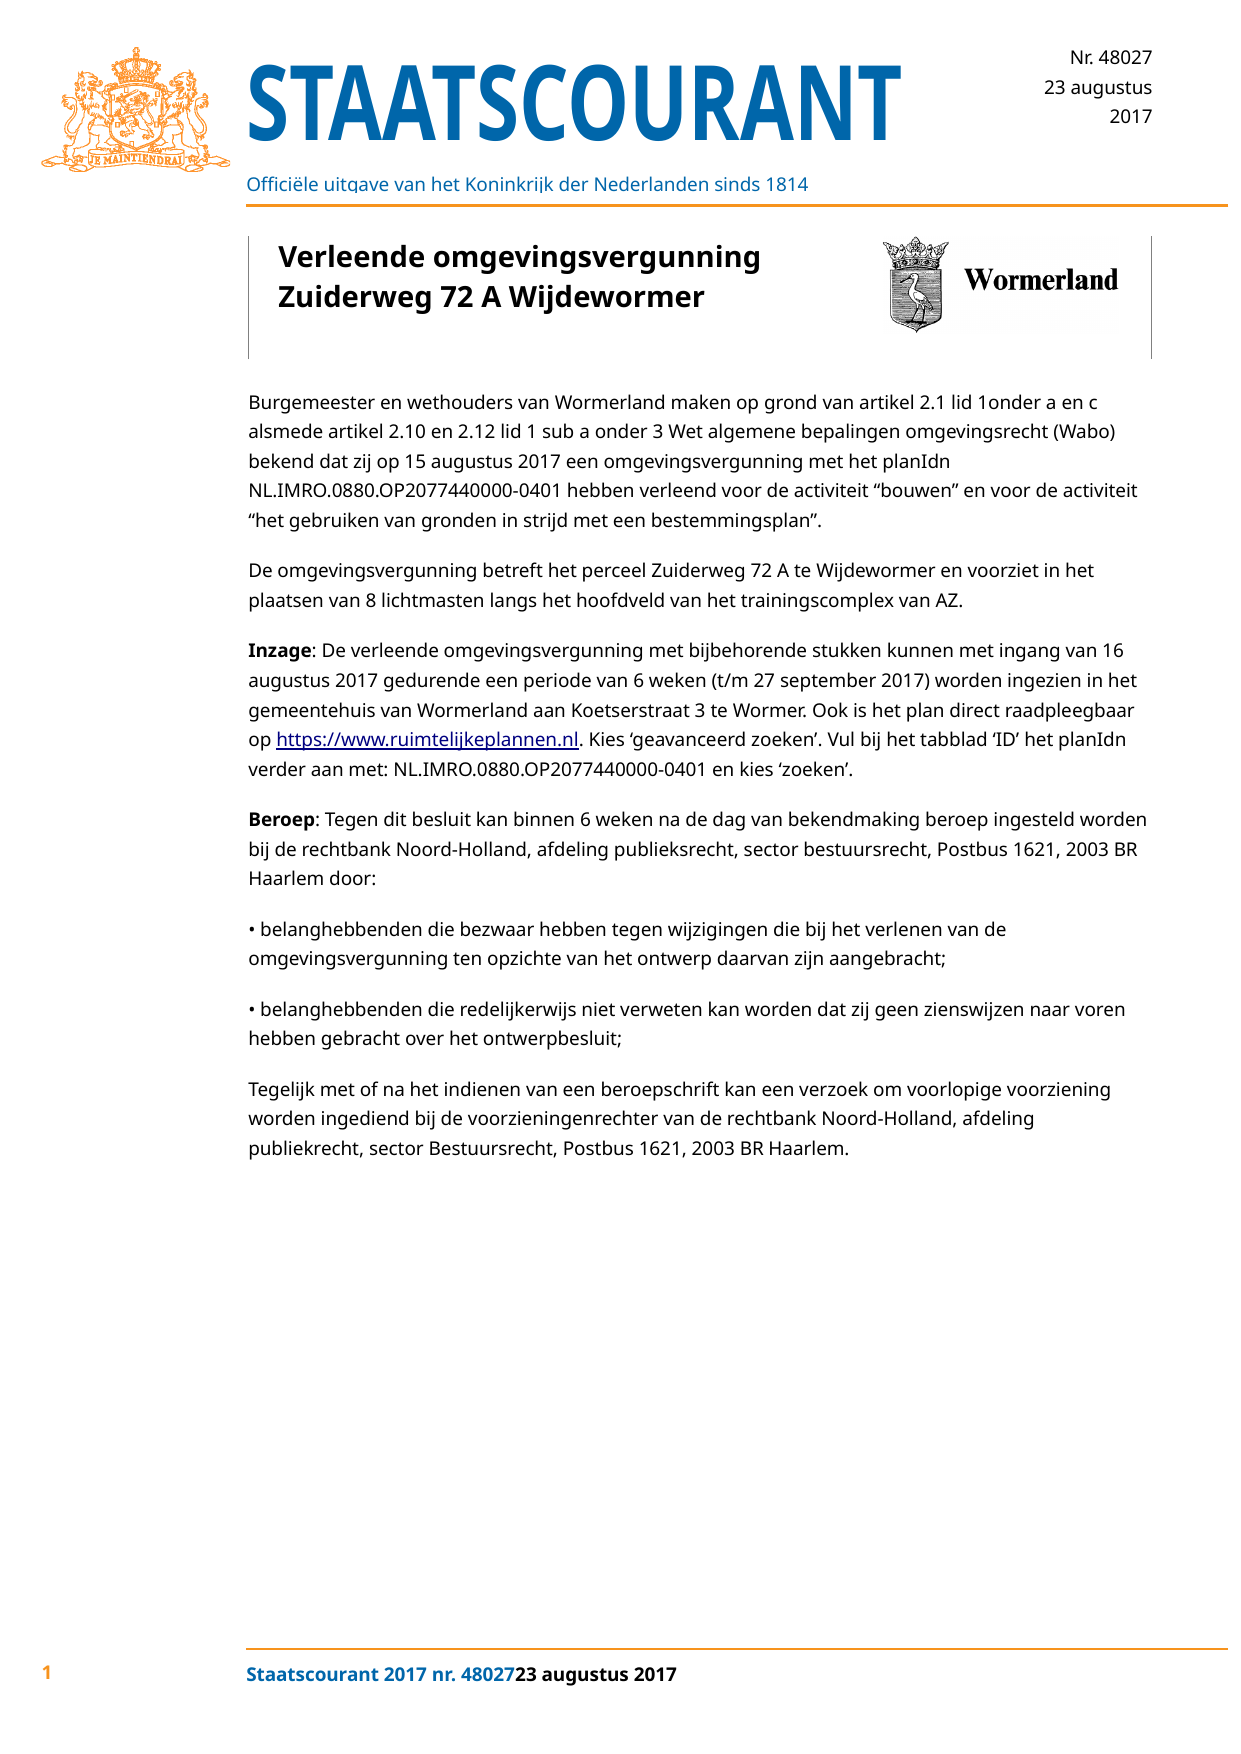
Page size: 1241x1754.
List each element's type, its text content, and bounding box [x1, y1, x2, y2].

text • belanghebbenden die bezwaar hebben tegen wijzigingen die bij het verlenen van de omgevingsvergunning ten opzichte van het ontwerp daarvan zijn aangebracht; [248, 916, 1152, 971]
table_header [850, 236, 1151, 359]
text Tegelijk met of na het indienen van een beroepschrift kan een verzoek om voorlopige voorziening worden ingediend bij de voorzieningenrechter van de rechtbank Noord-Holland, afdeling publiekrecht, sector Bestuursrecht, Postbus 1621, 2003 BR Haarlem. [248, 1076, 1152, 1161]
picture [882, 236, 1119, 334]
text Beroep: Tegen dit besluit kan binnen 6 weken na de dag van bekendmaking beroep ingesteld worden bij de rechtbank Noord-Holland, afdeling publieksrecht, sector bestuursrecht, Postbus 1621, 2003 BR Haarlem door: [248, 806, 1152, 891]
text Inzage: De verleende omgevingsvergunning met bijbehorende stukken kunnen met ingang van 16 augustus 2017 gedurende een periode van 6 weken (t/m 27 september 2017) worden ingezien in het gemeentehuis van Wormerland aan Koetserstraat 3 te Wormer. Ook is het plan direct raadpleegbaar op https://www.ruimtelijkeplannen.nl. Kies ‘geavanceerd zoeken’. Vul bij het tabblad ‘ID’ het planIdn verder aan met: NL.IMRO.0880.OP2077440000-0401 en kies ‘zoeken’. [248, 638, 1152, 782]
text De omgevingsvergunning betreft het perceel Zuiderweg 72 A te Wijdewormer en voorziet in het plaatsen van 8 lichtmasten langs het hoofdveld van het trainingscomplex van AZ. [248, 558, 1152, 613]
text • belanghebbenden die redelijkerwijs niet verweten kan worden dat zij geen zienswijzen naar voren hebben gebracht over het ontwerpbesluit; [248, 996, 1152, 1051]
picture [41, 47, 231, 172]
table_header Verleende omgevingsvergunning Zuiderweg 72 A Wijdewormer [249, 236, 850, 359]
text Burgemeester en wethouders van Wormerland maken op grond van artikel 2.1 lid 1onder a en c alsmede artikel 2.10 en 2.12 lid 1 sub a onder 3 Wet algemene bepalingen omgevingsrecht (Wabo) bekend dat zij op 15 augustus 2017 een omgevingsvergunning met het planIdn NL.IMRO.0880.OP2077440000-0401 hebben verleend voor de activiteit “bouwen” en voor de activiteit “het gebruiken van gronden in strijd met een bestemmingsplan”. [248, 389, 1152, 533]
